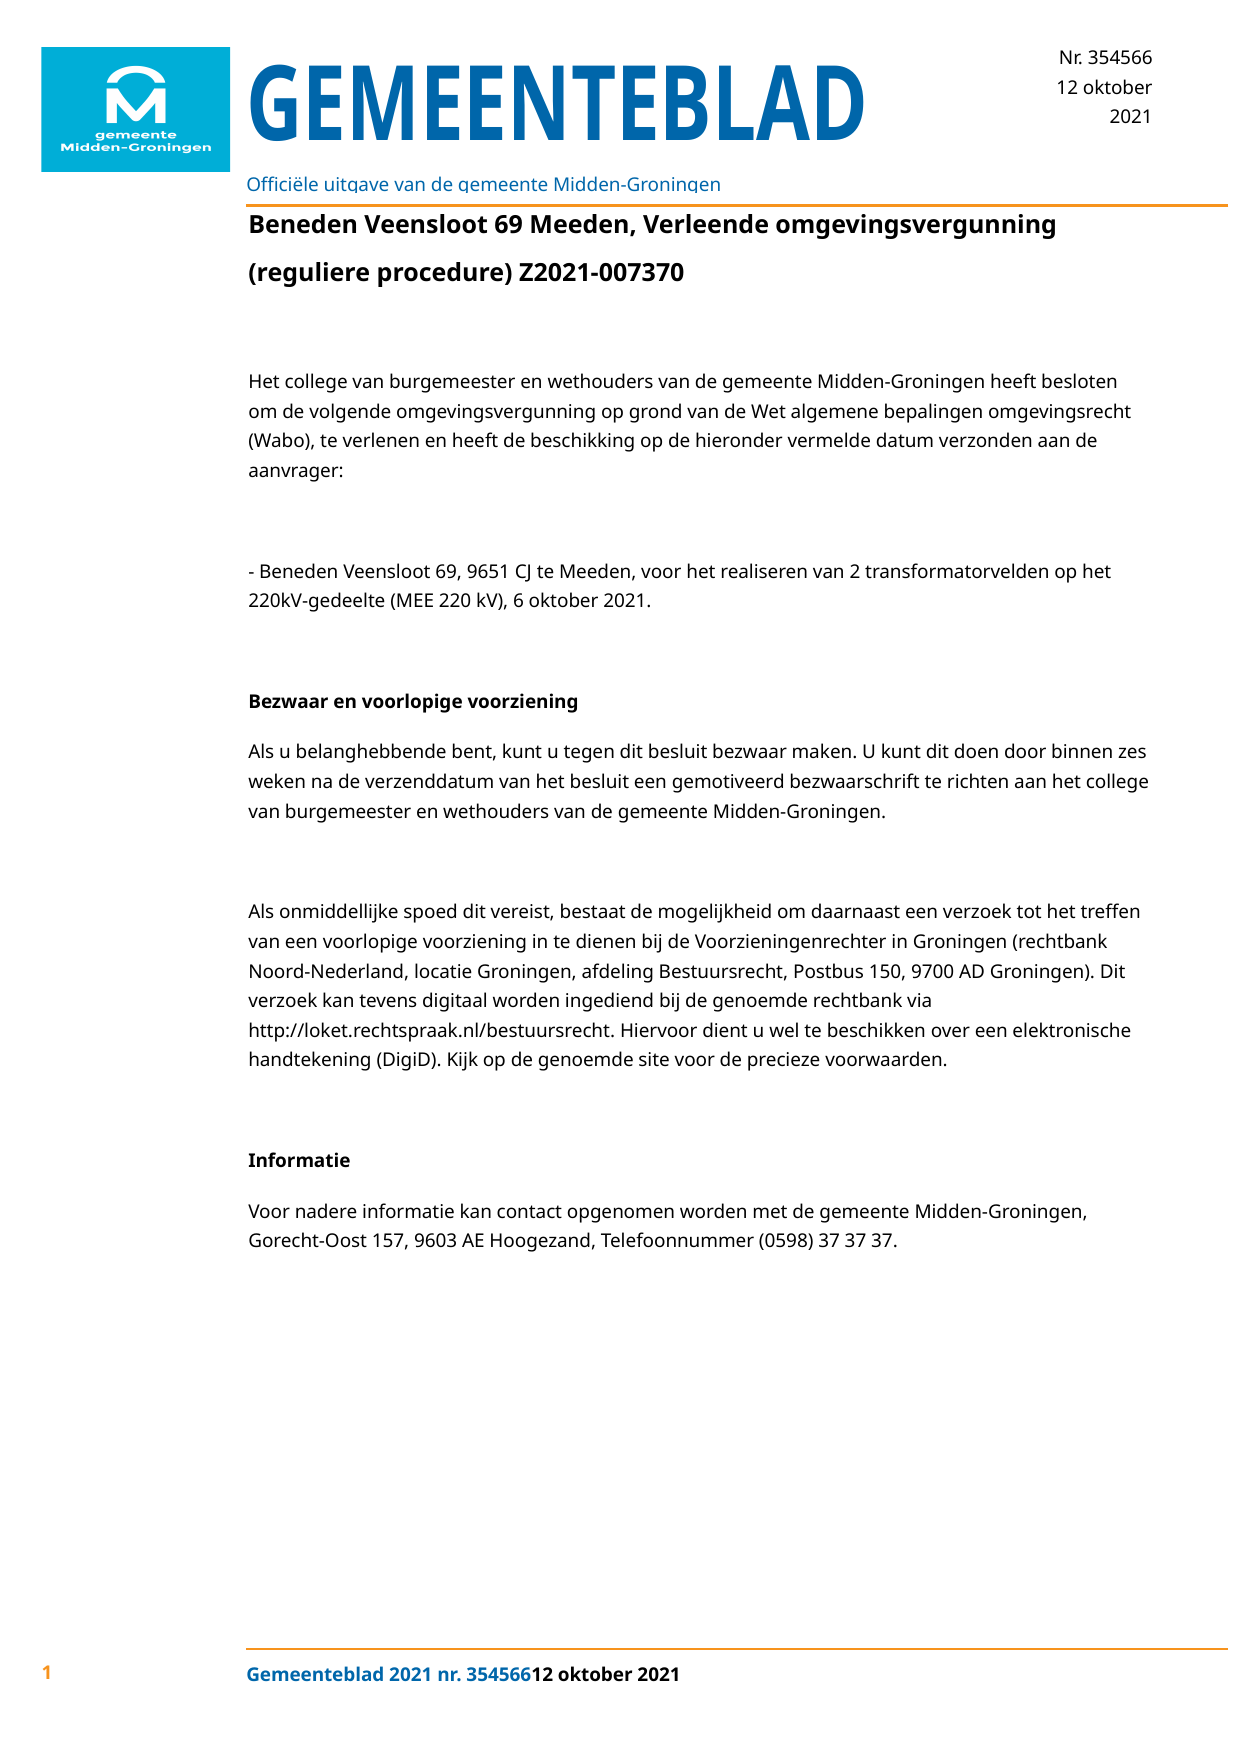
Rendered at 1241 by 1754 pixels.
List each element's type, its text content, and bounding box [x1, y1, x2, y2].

text - Beneden Veensloot 69, 9651 CJ te Meeden, voor het realiseren van 2 transformatorvelden op het 220kV-gedeelte (MEE 220 kV), 6 oktober 2021. [248, 558, 1152, 613]
text Beneden Veensloot 69 Meeden, Verleende omgevingsvergunning (reguliere procedure) Z2021-007370 [248, 207, 1152, 288]
text Het college van burgemeester en wethouders van de gemeente Midden-Groningen heeft besloten om de volgende omgevingsvergunning op grond van de Wet algemene bepalingen omgevingsrecht (Wabo), te verlenen en heeft de beschikking op de hieronder vermelde datum verzonden aan de aanvrager: [248, 368, 1152, 483]
picture [184, 146, 190, 153]
text Voor nadere informatie kan contact opgenomen worden met de gemeente Midden-Groningen, Gorecht-Oost 157, 9603 AE Hoogezand, Telefoonnummer (0598) 37 37 37. [248, 1198, 1152, 1253]
picture [108, 66, 164, 82]
text Informatie [248, 1147, 1152, 1173]
text Als onmiddellijke spoed dit vereist, bestaat de mogelijkheid om daarnaast een verzoek tot het treffen van een voorlopige voorziening in te dienen bij de Voorzieningenrechter in Groningen (rechtbank Noord-Nederland, locatie Groningen, afdeling Bestuursrecht, Postbus 150, 9700 AD Groningen). Dit verzoek kan tevens digitaal worden ingediend bij de genoemde rechtbank via http://loket.rechtspraak.nl/bestuursrecht. Hiervoor dient u wel te beschikken over een elektronische handtekening (DigiD). Kijk op de genoemde site voor de precieze voorwaarden. [248, 899, 1152, 1072]
text Bezwaar en voorlopige voorziening [248, 688, 1152, 714]
text Als u belanghebbende bent, kunt u tegen dit besluit bezwaar maken. U kunt dit doen door binnen zes weken na de verzenddatum van het besluit een gemotiveerd bezwaarschrift te richten aan het college van burgemeester en wethouders van de gemeente Midden-Groningen. [248, 739, 1152, 824]
picture [107, 89, 165, 122]
